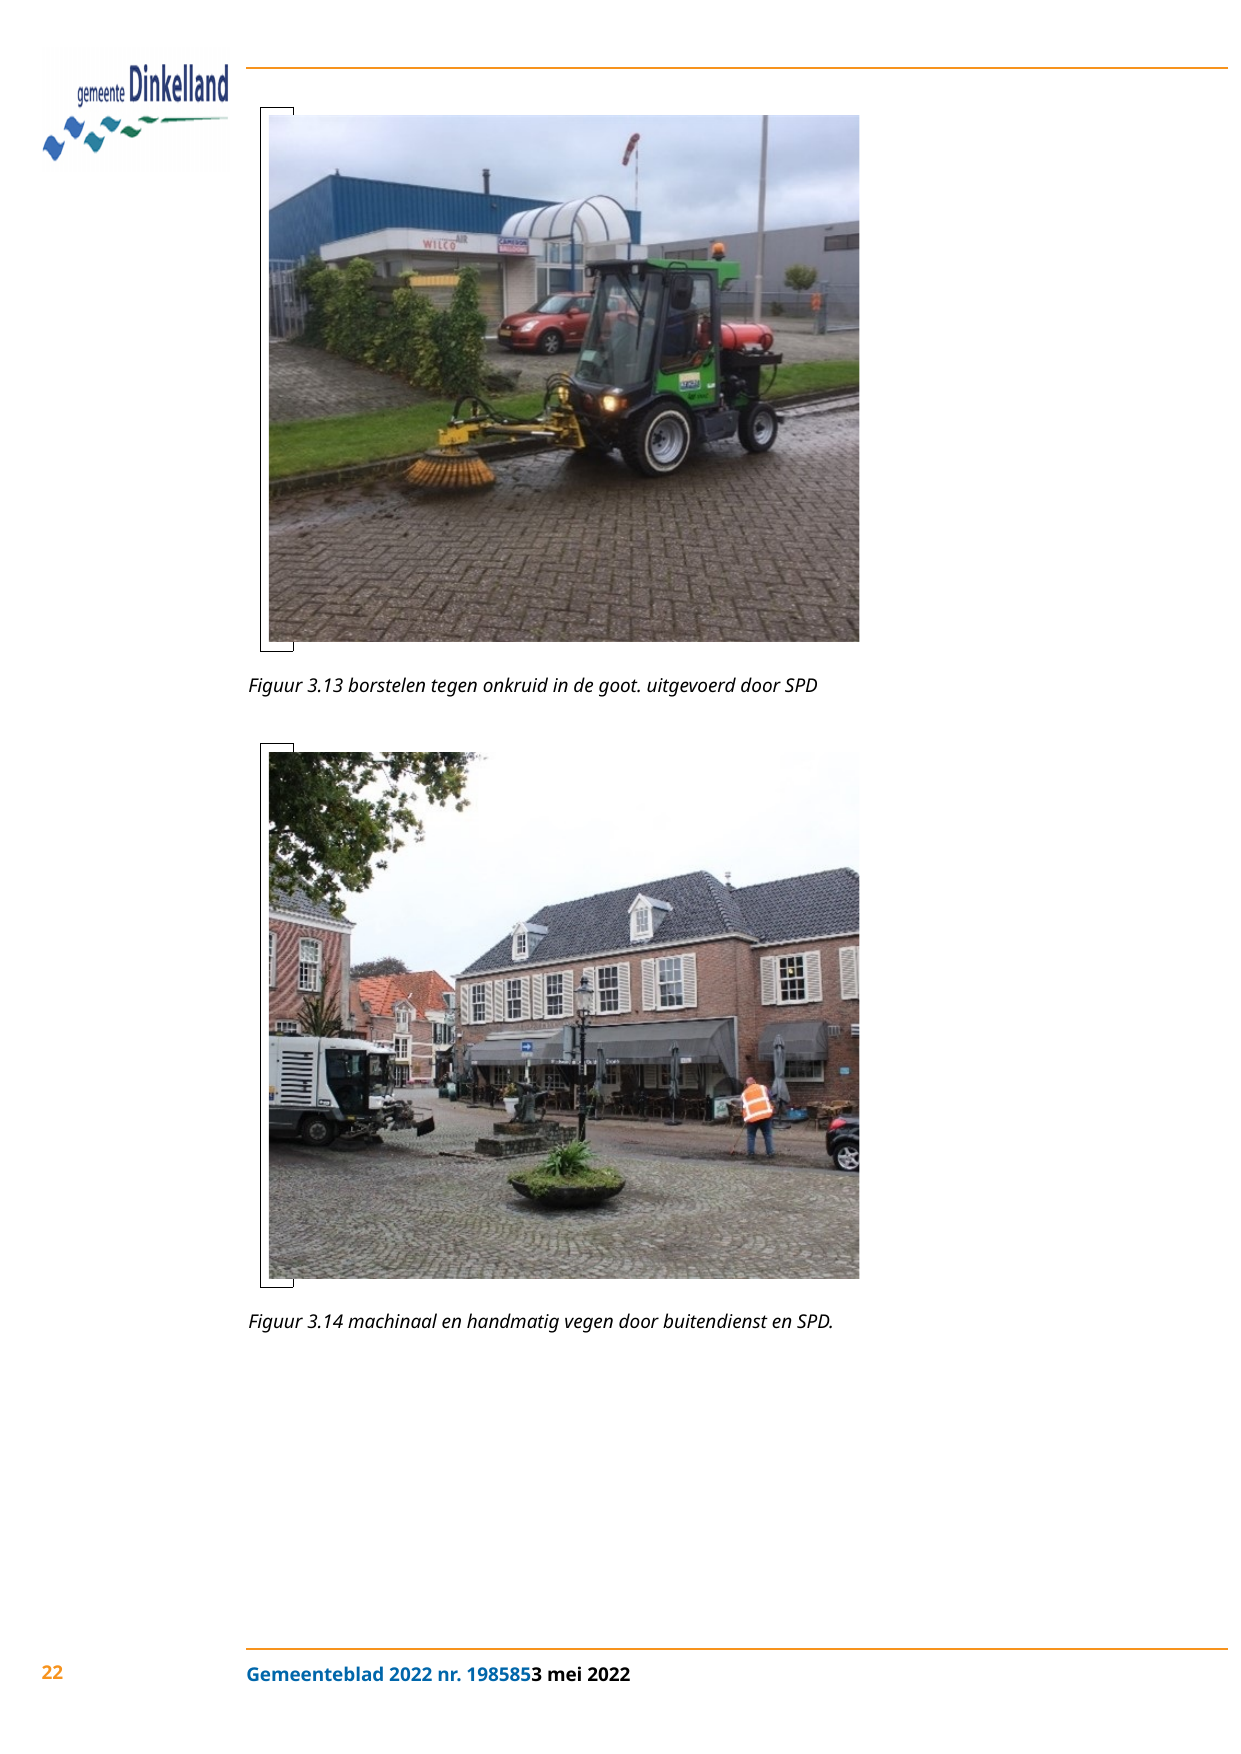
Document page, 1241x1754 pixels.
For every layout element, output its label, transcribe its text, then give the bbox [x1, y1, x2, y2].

picture [268, 752, 860, 1279]
picture [41, 47, 231, 172]
text Figuur 3.14 machinaal en handmatig vegen door buitendienst en SPD. [248, 1308, 1152, 1334]
picture [268, 115, 860, 642]
text Figuur 3.13 borstelen tegen onkruid in de goot. uitgevoerd door SPD [248, 672, 1152, 698]
